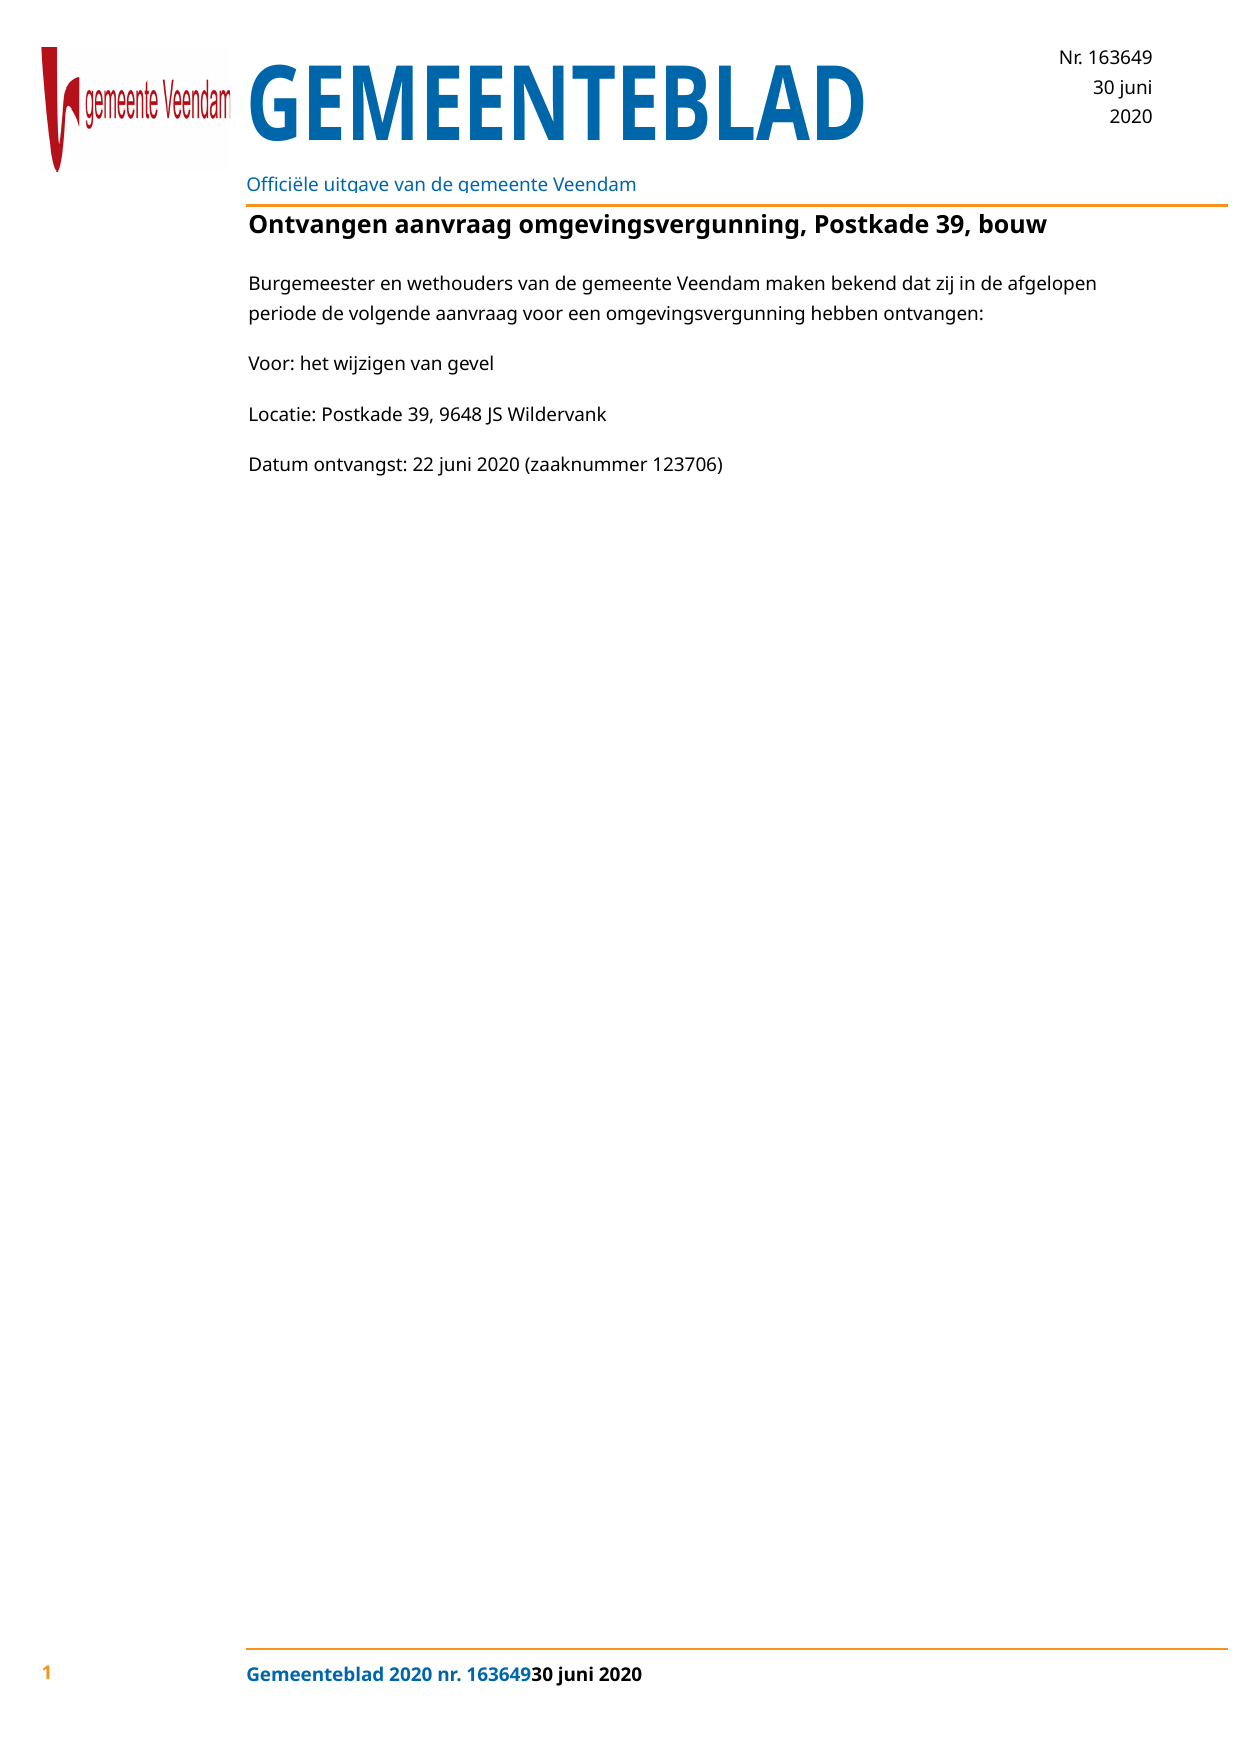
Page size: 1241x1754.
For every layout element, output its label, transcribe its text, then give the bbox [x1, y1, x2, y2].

text Ontvangen aanvraag omgevingsvergunning, Postkade 39, bouw [248, 207, 1152, 241]
picture [41, 47, 231, 172]
text Voor: het wijzigen van gevel [248, 350, 1152, 376]
text Locatie: Postkade 39, 9648 JS Wildervank [248, 401, 1152, 426]
text Datum ontvangst: 22 juni 2020 (zaaknummer 123706) [248, 451, 1152, 477]
text Burgemeester en wethouders van de gemeente Veendam maken bekend dat zij in de afgelopen periode de volgende aanvraag voor een omgevingsvergunning hebben ontvangen: [248, 270, 1152, 326]
